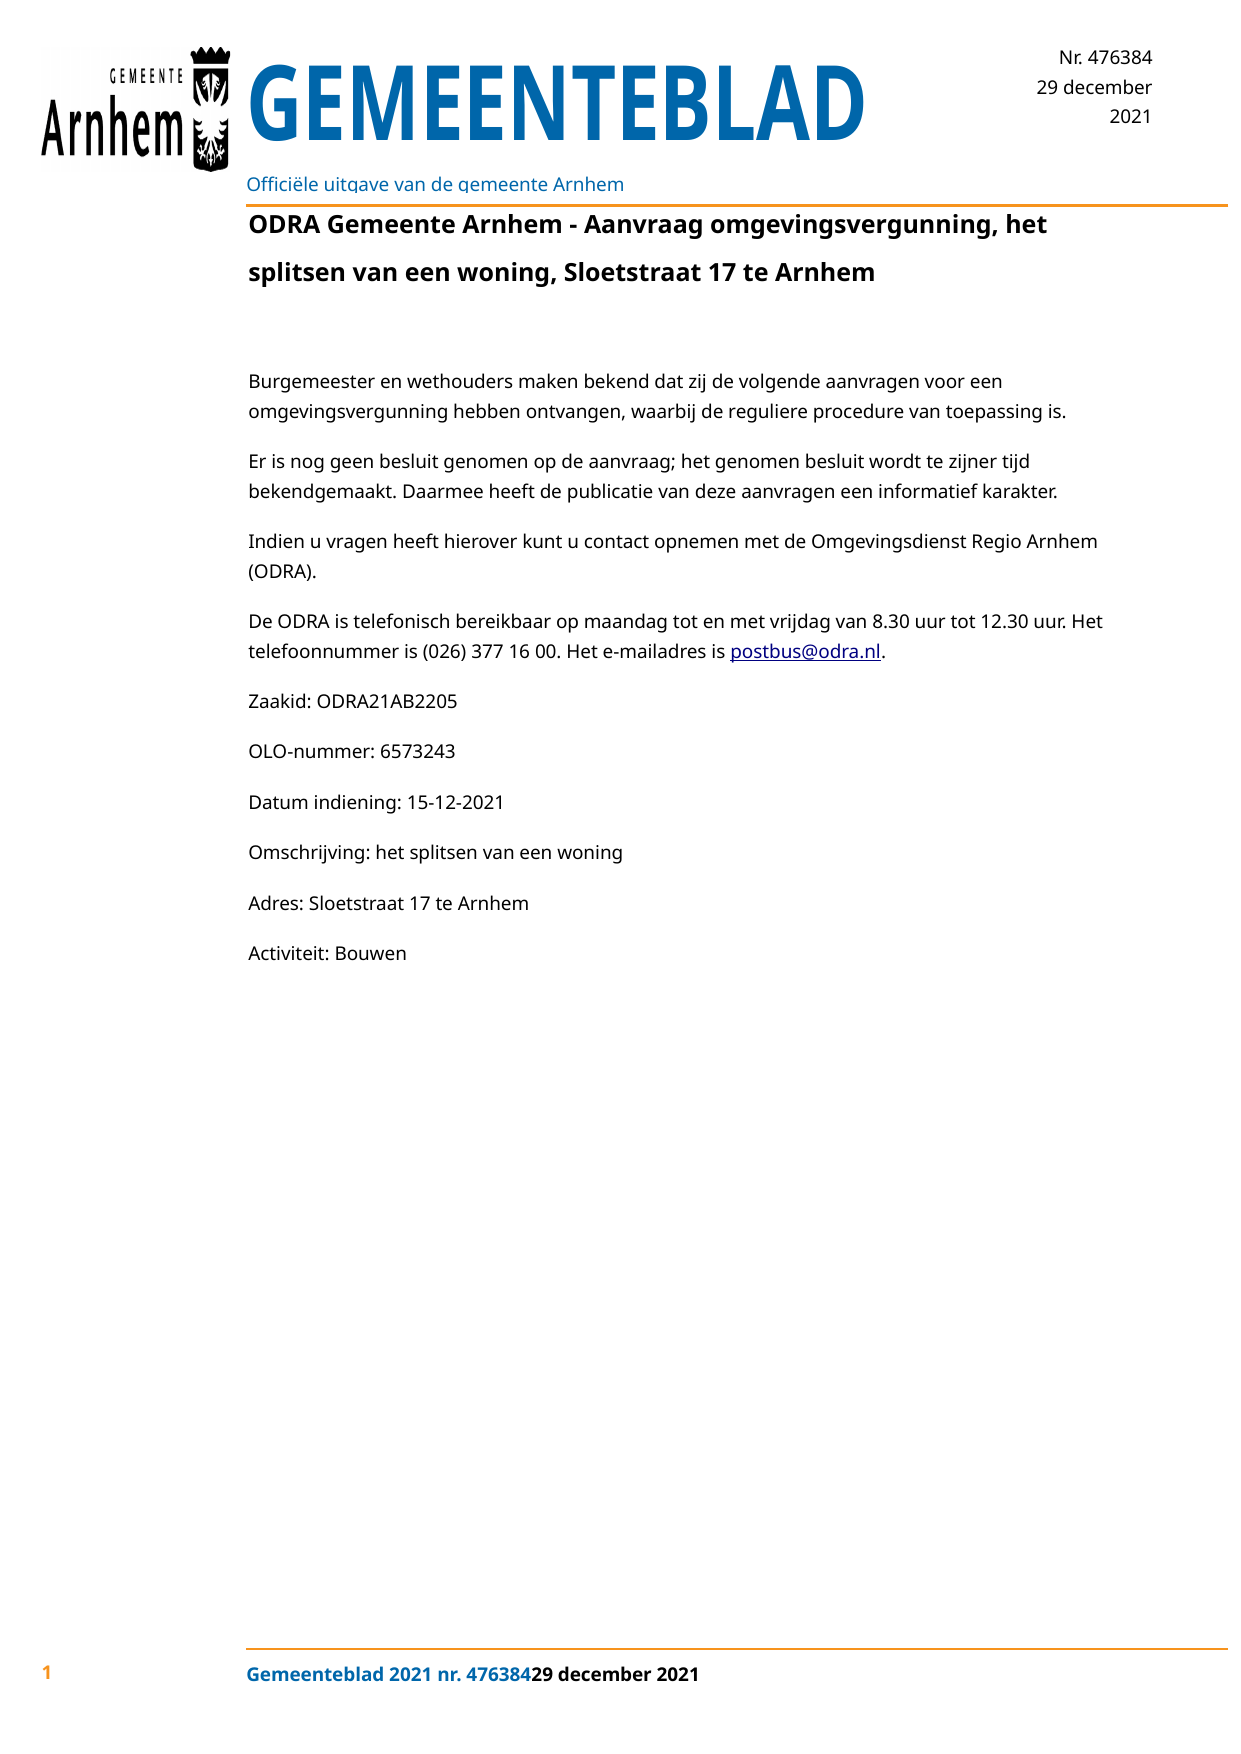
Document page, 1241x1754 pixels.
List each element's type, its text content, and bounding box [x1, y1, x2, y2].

text Adres: Sloetstraat 17 te Arnhem [248, 890, 1152, 916]
text De ODRA is telefonisch bereikbaar op maandag tot en met vrijdag van 8.30 uur tot 12.30 uur. Het telefoonnummer is (026) 377 16 00. Het e-mailadres is postbus@odra.nl. [248, 608, 1152, 664]
text OLO-nummer: 6573243 [248, 739, 1152, 764]
text Datum indiening: 15-12-2021 [248, 789, 1152, 815]
text Indien u vragen heeft hierover kunt u contact opnemen met de Omgevingsdienst Regio Arnhem (ODRA). [248, 528, 1152, 584]
text Omschrijving: het splitsen van een woning [248, 839, 1152, 865]
text Activiteit: Bouwen [248, 940, 1152, 966]
text Er is nog geen besluit genomen op de aanvraag; het genomen besluit wordt te zijner tijd bekendgemaakt. Daarmee heeft de publicatie van deze aanvragen een informatief karakter. [248, 448, 1152, 504]
text Zaakid: ODRA21AB2205 [248, 688, 1152, 714]
text Burgemeester en wethouders maken bekend dat zij de volgende aanvragen voor een omgevingsvergunning hebben ontvangen, waarbij de reguliere procedure van toepassing is. [248, 368, 1152, 424]
text ODRA Gemeente Arnhem - Aanvraag omgevingsvergunning, het splitsen van een woning, Sloetstraat 17 te Arnhem [248, 207, 1152, 288]
picture [41, 47, 231, 172]
